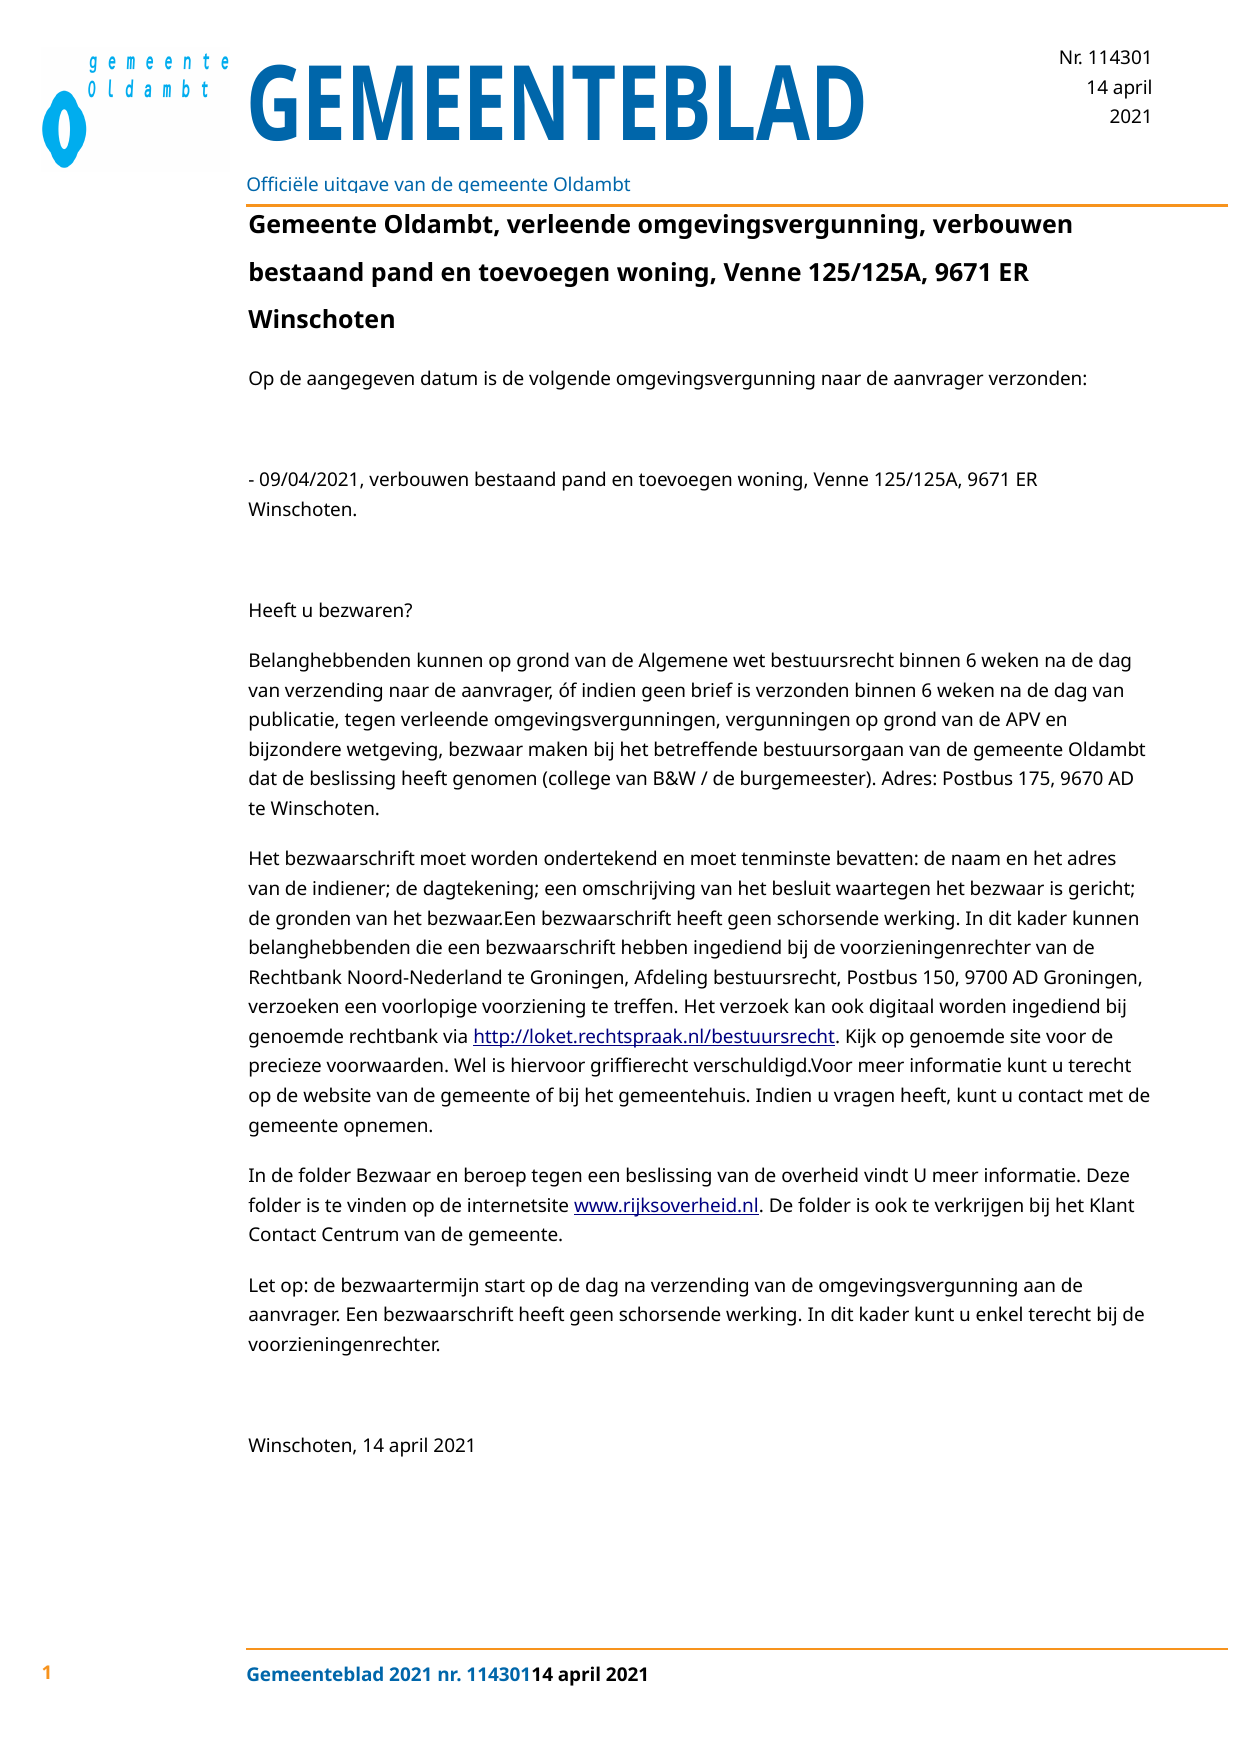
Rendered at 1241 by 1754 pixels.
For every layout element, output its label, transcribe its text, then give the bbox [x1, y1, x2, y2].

text Let op: de bezwaartermijn start op de dag na verzending van de omgevingsvergunning aan de aanvrager. Een bezwaarschrift heeft geen schorsende werking. In dit kader kunt u enkel terecht bij de voorzieningenrechter. [248, 1272, 1152, 1357]
picture [41, 47, 231, 172]
text Op de aangegeven datum is de volgende omgevingsvergunning naar de aanvrager verzonden: [248, 366, 1152, 391]
text Gemeente Oldambt, verleende omgevingsvergunning, verbouwen bestaand pand en toevoegen woning, Venne 125/125A, 9671 ER Winschoten [248, 207, 1152, 336]
text Winschoten, 14 april 2021 [248, 1432, 1152, 1457]
text Heeft u bezwaren? [248, 597, 1152, 622]
text Belanghebbenden kunnen op grond van de Algemene wet bestuursrecht binnen 6 weken na de dag van verzending naar de aanvrager, óf indien geen brief is verzonden binnen 6 weken na de dag van publicatie, tegen verleende omgevingsvergunningen, vergunningen op grond van de APV en bijzondere wetgeving, bezwaar maken bij het betreffende bestuursorgaan van de gemeente Oldambt dat de beslissing heeft genomen (college van B&W / de burgemeester). Adres: Postbus 175, 9670 AD te Winschoten. [248, 647, 1152, 821]
text In de folder Bezwaar en beroep tegen een beslissing van de overheid vindt U meer informatie. Deze folder is te vinden op de internetsite www.rijksoverheid.nl. De folder is ook te verkrijgen bij het Klant Contact Centrum van de gemeente. [248, 1162, 1152, 1247]
text - 09/04/2021, verbouwen bestaand pand en toevoegen woning, Venne 125/125A, 9671 ER Winschoten. [248, 466, 1152, 522]
text Het bezwaarschrift moet worden ondertekend en moet tenminste bevatten: de naam en het adres van de indiener; de dagtekening; een omschrijving van het besluit waartegen het bezwaar is gericht; de gronden van het bezwaar.Een bezwaarschrift heeft geen schorsende werking. In dit kader kunnen belanghebbenden die een bezwaarschrift hebben ingediend bij de voorzieningenrechter van de Rechtbank Noord-Nederland te Groningen, Afdeling bestuursrecht, Postbus 150, 9700 AD Groningen, verzoeken een voorlopige voorziening te treffen. Het verzoek kan ook digitaal worden ingediend bij genoemde rechtbank via http://loket.rechtspraak.nl/bestuursrecht. Kijk op genoemde site voor de precieze voorwaarden. Wel is hiervoor griffierecht verschuldigd.Voor meer informatie kunt u terecht op de website van de gemeente of bij het gemeentehuis. Indien u vragen heeft, kunt u contact met de gemeente opnemen. [248, 846, 1152, 1137]
